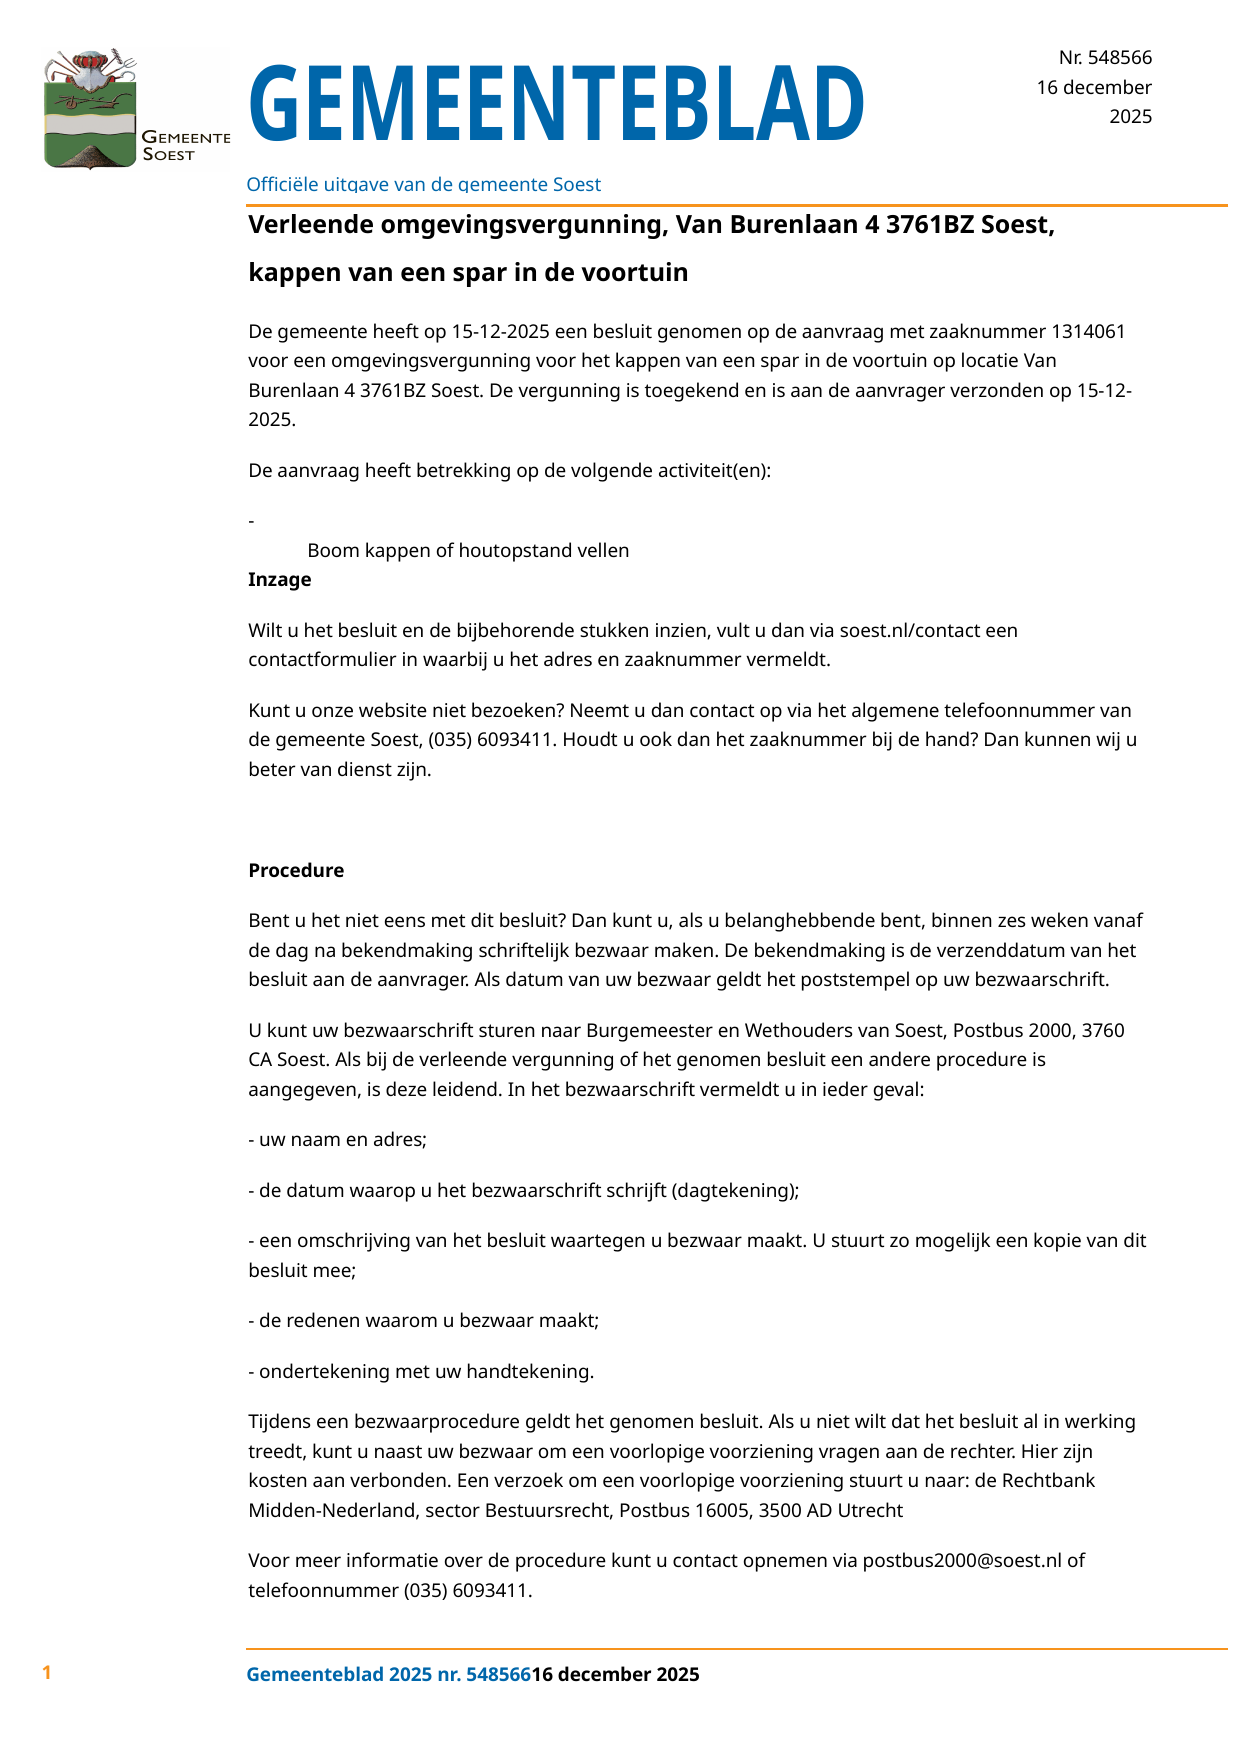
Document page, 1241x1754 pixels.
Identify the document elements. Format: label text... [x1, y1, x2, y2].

text - de datum waarop u het bezwaarschrift schrijft (dagtekening); [248, 1177, 1152, 1203]
text Procedure [248, 857, 1152, 883]
text - uw naam en adres; [248, 1127, 1152, 1152]
text Voor meer informatie over de procedure kunt u contact opnemen via postbus2000@soest.nl of telefoonnummer (035) 6093411. [248, 1547, 1152, 1603]
picture [41, 47, 231, 172]
text Kunt u onze website niet bezoeken? Neemt u dan contact op via het algemene telefoonnummer van de gemeente Soest, (035) 6093411. Houdt u ook dan het zaaknummer bij de hand? Dan kunnen wij u beter van dienst zijn. [248, 697, 1152, 782]
text Verleende omgevingsvergunning, Van Burenlaan 4 3761BZ Soest, kappen van een spar in de voortuin [248, 207, 1152, 288]
text - ondertekening met uw handtekening. [248, 1358, 1152, 1384]
text Inzage [248, 567, 1152, 592]
list Boom kappen of houtopstand vellen [248, 537, 1152, 563]
text - een omschrijving van het besluit waartegen u bezwaar maakt. U stuurt zo mogelijk een kopie van dit besluit mee; [248, 1227, 1152, 1283]
text - de redenen waarom u bezwaar maakt; [248, 1307, 1152, 1333]
text Wilt u het besluit en de bijbehorende stukken inzien, vult u dan via soest.nl/contact een contactformulier in waarbij u het adres en zaaknummer vermeldt. [248, 617, 1152, 672]
text Bent u het niet eens met dit besluit? Dan kunt u, als u belanghebbende bent, binnen zes weken vanaf de dag na bekendmaking schriftelijk bezwaar maken. De bekendmaking is de verzenddatum van het besluit aan de aanvrager. Als datum van uw bezwaar geldt het poststempel op uw bezwaarschrift. [248, 907, 1152, 992]
text U kunt uw bezwaarschrift sturen naar Burgemeester en Wethouders van Soest, Postbus 2000, 3760 CA Soest. Als bij de verleende vergunning of het genomen besluit een andere procedure is aangegeven, is deze leidend. In het bezwaarschrift vermeldt u in ieder geval: [248, 1017, 1152, 1102]
text De gemeente heeft op 15-12-2025 een besluit genomen op de aanvraag met zaaknummer 1314061 voor een omgevingsvergunning voor het kappen van een spar in de voortuin op locatie Van Burenlaan 4 3761BZ Soest. De vergunning is toegekend en is aan de aanvrager verzonden op 15-12-2025. [248, 318, 1152, 432]
text De aanvraag heeft betrekking op de volgende activiteit(en): [248, 457, 1152, 483]
text Tijdens een bezwaarprocedure geldt het genomen besluit. Als u niet wilt dat het besluit al in werking treedt, kunt u naast uw bezwaar om een voorlopige voorziening vragen aan de rechter. Hier zijn kosten aan verbonden. Een verzoek om een voorlopige voorziening stuurt u naar: de Rechtbank Midden-Nederland, sector Bestuursrecht, Postbus 16005, 3500 AD Utrecht [248, 1408, 1152, 1523]
